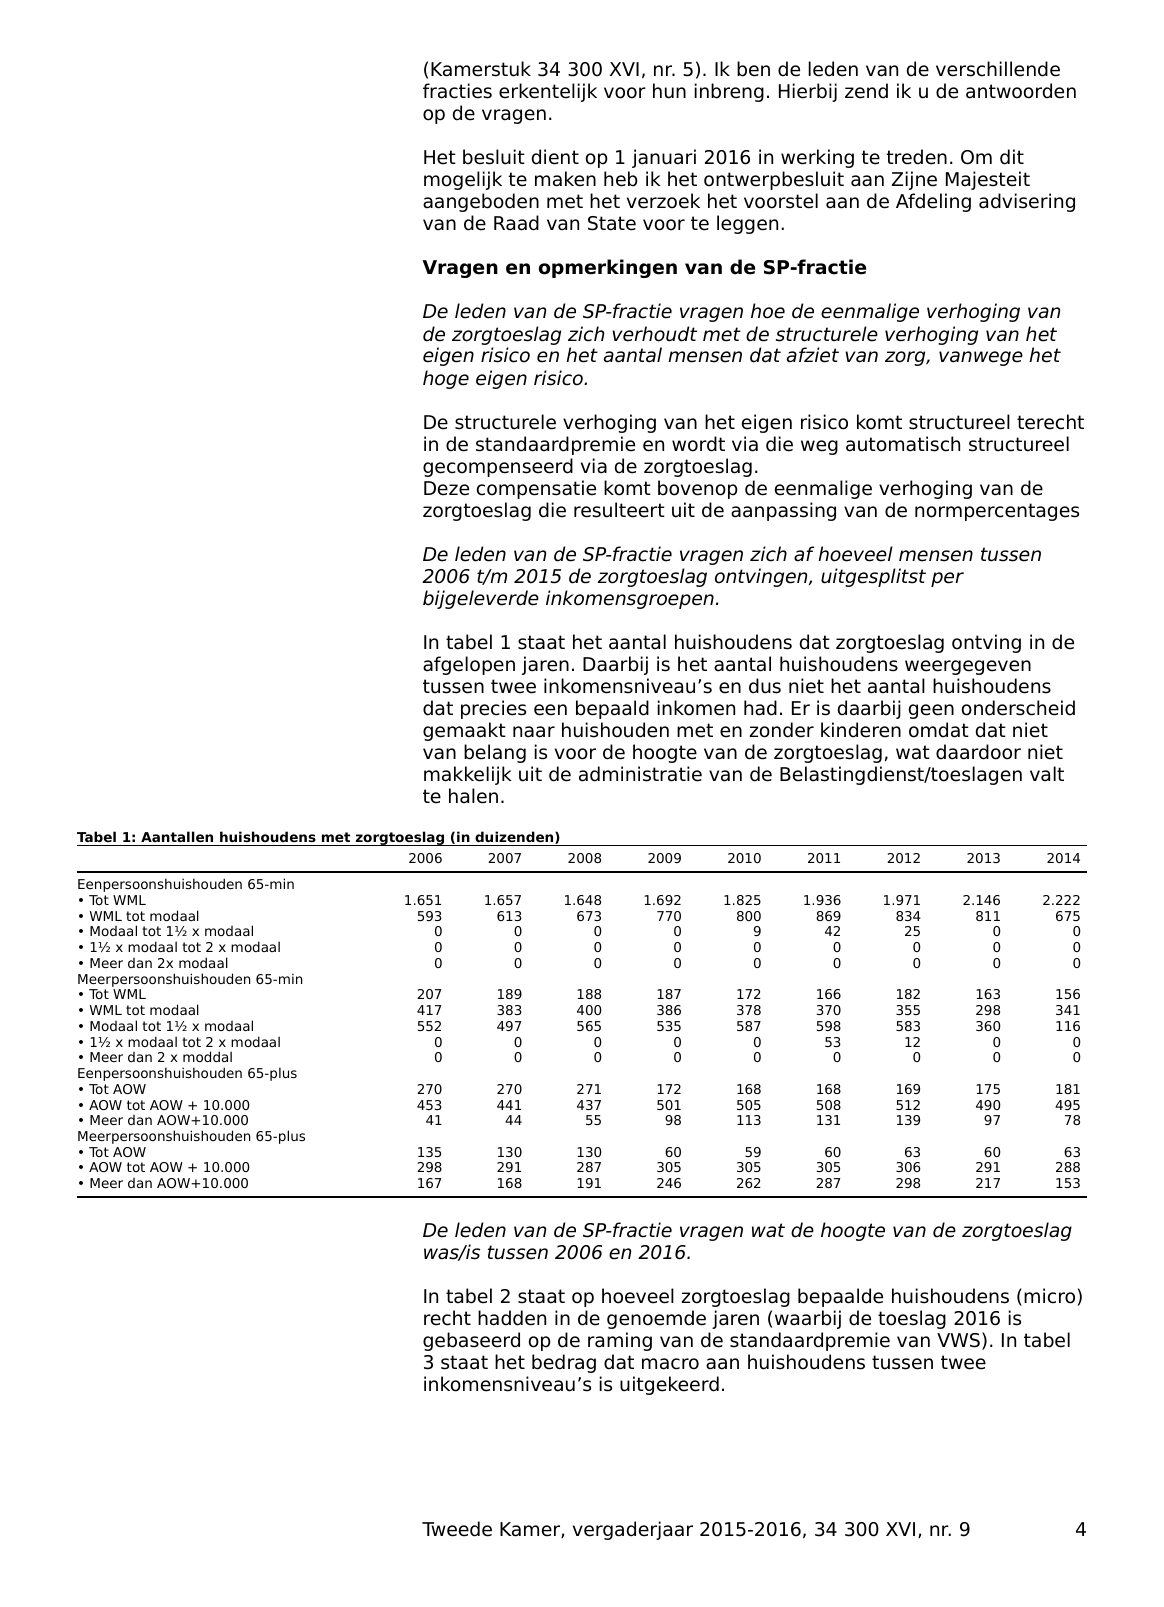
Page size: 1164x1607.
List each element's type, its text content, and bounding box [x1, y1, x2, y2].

table_cell [369, 971, 448, 987]
table_cell 12 [847, 1034, 927, 1050]
table_cell Meerpersoonshuishouden 65-plus [77, 1129, 368, 1144]
table_cell • WML tot modaal [77, 1003, 368, 1019]
table_cell 0 [688, 1050, 767, 1066]
table_cell 383 [448, 1003, 528, 1019]
table_cell 60 [608, 1145, 688, 1160]
table_cell 0 [927, 924, 1007, 940]
table_cell 0 [927, 1050, 1007, 1066]
table_cell 182 [847, 987, 927, 1003]
table_cell 291 [448, 1160, 528, 1176]
table_cell 0 [369, 940, 448, 956]
table_cell 0 [1007, 956, 1087, 971]
table_cell [688, 873, 767, 893]
table_cell 613 [448, 909, 528, 924]
table_cell 2013 [927, 846, 1007, 871]
table_cell 181 [1007, 1082, 1087, 1097]
table_cell 512 [847, 1097, 927, 1113]
table_cell 262 [688, 1176, 767, 1196]
table_cell 1.648 [528, 893, 608, 908]
table_cell 0 [528, 924, 608, 940]
table_cell 2.146 [927, 893, 1007, 908]
text De leden van de SP-fractie vragen zich af hoeveel mensen tussen 2006 t/m 2015 de zorgtoeslag ontvingen, uitgesplitst per bijgeleverde inkomensgroepen. [422, 544, 1087, 609]
table_cell 97 [927, 1113, 1007, 1129]
table_cell [768, 971, 847, 987]
table_cell 0 [448, 924, 528, 940]
table_cell 9 [688, 924, 767, 940]
text De leden van de SP-fractie vragen wat de hoogte van de zorgtoeslag was/is tussen 2006 en 2016. [422, 1219, 1087, 1263]
table_cell [528, 1066, 608, 1082]
table_cell 246 [608, 1176, 688, 1196]
table_cell 63 [847, 1145, 927, 1160]
table_cell • 1½ x modaal tot 2 x modaal [77, 1034, 368, 1050]
table_cell 0 [688, 956, 767, 971]
table_cell [1007, 971, 1087, 987]
table_cell 0 [847, 940, 927, 956]
table_cell 800 [688, 909, 767, 924]
table_cell 1.936 [768, 893, 847, 908]
table_cell 0 [608, 1034, 688, 1050]
table_cell 305 [608, 1160, 688, 1176]
table_cell 441 [448, 1097, 528, 1113]
text In tabel 1 staat het aantal huishoudens dat zorgtoeslag ontving in de afgelopen jaren. Daarbij is het aantal huishoudens weergegeven tussen twee inkomensniveau’s en dus niet het aantal huishoudens dat precies een bepaald inkomen had. Er is daarbij geen onderscheid gemaakt naar huishouden met en zonder kinderen omdat dat niet van belang is voor de hoogte van de zorgtoeslag, wat daardoor niet makkelijk uit de administratie van de Belastingdienst/toeslagen valt te halen. [422, 632, 1087, 808]
table_cell 169 [847, 1082, 927, 1097]
table_cell 0 [369, 1050, 448, 1066]
table_cell 172 [688, 987, 767, 1003]
table_cell [927, 873, 1007, 893]
table_cell • Meer dan AOW+10.000 [77, 1113, 368, 1129]
table_cell [927, 1066, 1007, 1082]
table_cell Meerpersoonshuishouden 65-min [77, 971, 368, 987]
table_cell 0 [608, 940, 688, 956]
table_cell [688, 971, 767, 987]
table_cell 135 [369, 1145, 448, 1160]
table_cell 167 [369, 1176, 448, 1196]
table_cell 1.651 [369, 893, 448, 908]
table_cell 139 [847, 1113, 927, 1129]
table_cell 2009 [608, 846, 688, 871]
table_cell 386 [608, 1003, 688, 1019]
table_cell • Meer dan 2x modaal [77, 956, 368, 971]
table_cell 270 [369, 1082, 448, 1097]
table_cell 1.657 [448, 893, 528, 908]
table_cell 168 [688, 1082, 767, 1097]
table_cell 288 [1007, 1160, 1087, 1176]
table_cell 163 [927, 987, 1007, 1003]
table_cell 0 [927, 940, 1007, 956]
table_cell 2.222 [1007, 893, 1087, 908]
table_cell • 1½ x modaal tot 2 x modaal [77, 940, 368, 956]
table_cell 0 [1007, 1034, 1087, 1050]
table_cell • Meer dan AOW+10.000 [77, 1176, 368, 1196]
table_cell 298 [927, 1003, 1007, 1019]
table_cell 834 [847, 909, 927, 924]
table_cell [768, 873, 847, 893]
table_cell 53 [768, 1034, 847, 1050]
table_cell 0 [847, 1050, 927, 1066]
table_cell 271 [528, 1082, 608, 1097]
table_cell 0 [927, 956, 1007, 971]
table_cell 42 [768, 924, 847, 940]
table_cell 0 [528, 956, 608, 971]
table_cell 417 [369, 1003, 448, 1019]
table_cell 0 [608, 924, 688, 940]
table_cell 552 [369, 1019, 448, 1034]
table_cell 0 [608, 956, 688, 971]
table_cell Eenpersoonshuishouden 65-plus [77, 1066, 368, 1082]
table_cell 0 [448, 1050, 528, 1066]
table_cell 2010 [688, 846, 767, 871]
table_cell 63 [1007, 1145, 1087, 1160]
table_cell 505 [688, 1097, 767, 1113]
table_cell 0 [528, 1050, 608, 1066]
table_cell 0 [768, 1050, 847, 1066]
table_cell 495 [1007, 1097, 1087, 1113]
table_cell [77, 846, 368, 871]
table_cell 78 [1007, 1113, 1087, 1129]
table_cell 0 [688, 940, 767, 956]
table_cell 59 [688, 1145, 767, 1160]
table_cell 508 [768, 1097, 847, 1113]
table_cell 287 [768, 1176, 847, 1196]
table_cell [448, 1129, 528, 1144]
table_cell • Tot WML [77, 893, 368, 908]
table_cell [847, 873, 927, 893]
table_cell [768, 1066, 847, 1082]
table_cell 168 [768, 1082, 847, 1097]
table_cell [1007, 1066, 1087, 1082]
table_cell [688, 1066, 767, 1082]
table_cell 0 [369, 956, 448, 971]
table_cell [608, 1129, 688, 1144]
table_cell 673 [528, 909, 608, 924]
table_cell 287 [528, 1160, 608, 1176]
table_cell 453 [369, 1097, 448, 1113]
table_cell [369, 873, 448, 893]
table_cell 168 [448, 1176, 528, 1196]
table_cell [927, 971, 1007, 987]
table_cell 305 [768, 1160, 847, 1176]
table_cell 55 [528, 1113, 608, 1129]
table_cell 0 [768, 940, 847, 956]
table_cell 25 [847, 924, 927, 940]
table_cell 172 [608, 1082, 688, 1097]
table_cell 341 [1007, 1003, 1087, 1019]
table_cell [847, 1066, 927, 1082]
table_cell 0 [369, 924, 448, 940]
table_cell 355 [847, 1003, 927, 1019]
table_cell 2014 [1007, 846, 1087, 871]
table_cell [768, 1129, 847, 1144]
table_cell 770 [608, 909, 688, 924]
table_cell 298 [369, 1160, 448, 1176]
table_cell 0 [528, 940, 608, 956]
table_cell 675 [1007, 909, 1087, 924]
table_cell 0 [528, 1034, 608, 1050]
table_cell • AOW tot AOW + 10.000 [77, 1097, 368, 1113]
table_cell • WML tot modaal [77, 909, 368, 924]
table_cell 360 [927, 1019, 1007, 1034]
table_cell 60 [927, 1145, 1007, 1160]
table_cell 0 [927, 1034, 1007, 1050]
table_cell 156 [1007, 987, 1087, 1003]
table_cell 298 [847, 1176, 927, 1196]
table_cell 98 [608, 1113, 688, 1129]
table_cell 191 [528, 1176, 608, 1196]
table_cell 189 [448, 987, 528, 1003]
table_cell 41 [369, 1113, 448, 1129]
table_cell 2012 [847, 846, 927, 871]
table_cell 291 [927, 1160, 1007, 1176]
table_cell [608, 971, 688, 987]
table_cell 1.692 [608, 893, 688, 908]
table_cell 0 [768, 956, 847, 971]
table_cell [608, 873, 688, 893]
table_cell 2008 [528, 846, 608, 871]
table_cell 175 [927, 1082, 1007, 1097]
table_cell 0 [448, 940, 528, 956]
table_cell [688, 1129, 767, 1144]
text In tabel 2 staat op hoeveel zorgtoeslag bepaalde huishoudens (micro) recht hadden in de genoemde jaren (waarbij de toeslag 2016 is gebaseerd op de raming van de standaardpremie van VWS). In tabel 3 staat het bedrag dat macro aan huishoudens tussen twee inkomensniveau’s is uitgekeerd. [422, 1286, 1087, 1396]
table_cell 490 [927, 1097, 1007, 1113]
table_cell 153 [1007, 1176, 1087, 1196]
subtitle Vragen en opmerkingen van de SP-fractie [422, 257, 1087, 279]
table_cell 400 [528, 1003, 608, 1019]
table_cell 187 [608, 987, 688, 1003]
table_cell 811 [927, 909, 1007, 924]
table_cell [448, 873, 528, 893]
text De leden van de SP-fractie vragen hoe de eenmalige verhoging van de zorgtoeslag zich verhoudt met de structurele verhoging van het eigen risico en het aantal mensen dat afziet van zorg, vanwege het hoge eigen risico. [422, 301, 1087, 389]
table_cell 207 [369, 987, 448, 1003]
table_cell Eenpersoonshuishouden 65-min [77, 873, 368, 893]
table_cell 116 [1007, 1019, 1087, 1034]
table_cell 60 [768, 1145, 847, 1160]
table_cell [608, 1066, 688, 1082]
table_cell [528, 1129, 608, 1144]
table_cell 0 [1007, 924, 1087, 940]
table_cell 130 [528, 1145, 608, 1160]
table_cell 305 [688, 1160, 767, 1176]
table_cell 587 [688, 1019, 767, 1034]
text Deze compensatie komt bovenop de eenmalige verhoging van de zorgtoeslag die resulteert uit de aanpassing van de normpercentages [422, 477, 1087, 521]
table_cell 0 [448, 956, 528, 971]
table_cell [448, 1066, 528, 1082]
table_cell 0 [369, 1034, 448, 1050]
table_cell 535 [608, 1019, 688, 1034]
table_cell • Modaal tot 1½ x modaal [77, 924, 368, 940]
table_cell 217 [927, 1176, 1007, 1196]
table_cell 497 [448, 1019, 528, 1034]
text Het besluit dient op 1 januari 2016 in werking te treden. Om dit mogelijk te maken heb ik het ontwerpbesluit aan Zijne Majesteit aangeboden met het verzoek het voorstel aan de Afdeling advisering van de Raad van State voor te leggen. [422, 147, 1087, 235]
table_cell • Tot AOW [77, 1082, 368, 1097]
table_cell 501 [608, 1097, 688, 1113]
table_cell [1007, 873, 1087, 893]
table_cell [369, 1066, 448, 1082]
table_header Tabel 1: Aantallen huishoudens met zorgtoeslag (in duizenden) [77, 830, 1087, 845]
table_cell 2007 [448, 846, 528, 871]
table_cell 869 [768, 909, 847, 924]
table_cell [448, 971, 528, 987]
table_cell 1.971 [847, 893, 927, 908]
table_cell 306 [847, 1160, 927, 1176]
table_cell 0 [688, 1034, 767, 1050]
table_cell 0 [1007, 940, 1087, 956]
table_cell 2011 [768, 846, 847, 871]
table_cell • Meer dan 2 x moddal [77, 1050, 368, 1066]
text (Kamerstuk 34 300 XVI, nr. 5). Ik ben de leden van de verschillende fracties erkentelijk voor hun inbreng. Hierbij zend ik u de antwoorden op de vragen. [422, 59, 1087, 125]
table_cell [927, 1129, 1007, 1144]
table_cell 2006 [369, 846, 448, 871]
table_cell • AOW tot AOW + 10.000 [77, 1160, 368, 1176]
table_cell 130 [448, 1145, 528, 1160]
table_cell 188 [528, 987, 608, 1003]
table_cell [369, 1129, 448, 1144]
table_cell 583 [847, 1019, 927, 1034]
table_cell [528, 971, 608, 987]
table_cell 131 [768, 1113, 847, 1129]
table_cell 378 [688, 1003, 767, 1019]
table_cell [847, 1129, 927, 1144]
table_cell [1007, 1129, 1087, 1144]
table_cell 1.825 [688, 893, 767, 908]
table_cell [847, 971, 927, 987]
table_cell 370 [768, 1003, 847, 1019]
table_cell • Tot WML [77, 987, 368, 1003]
table_cell 0 [847, 956, 927, 971]
table_cell 593 [369, 909, 448, 924]
table_cell 166 [768, 987, 847, 1003]
table_cell 565 [528, 1019, 608, 1034]
table_cell 0 [608, 1050, 688, 1066]
table_cell • Modaal tot 1½ x modaal [77, 1019, 368, 1034]
table_cell 598 [768, 1019, 847, 1034]
table_cell • Tot AOW [77, 1145, 368, 1160]
table_cell 437 [528, 1097, 608, 1113]
table_cell 113 [688, 1113, 767, 1129]
text De structurele verhoging van het eigen risico komt structureel terecht in de standaardpremie en wordt via die weg automatisch structureel gecompenseerd via de zorgtoeslag. [422, 412, 1087, 477]
table_cell 270 [448, 1082, 528, 1097]
table_cell 0 [448, 1034, 528, 1050]
table_cell 44 [448, 1113, 528, 1129]
table_cell 0 [1007, 1050, 1087, 1066]
table_cell [528, 873, 608, 893]
